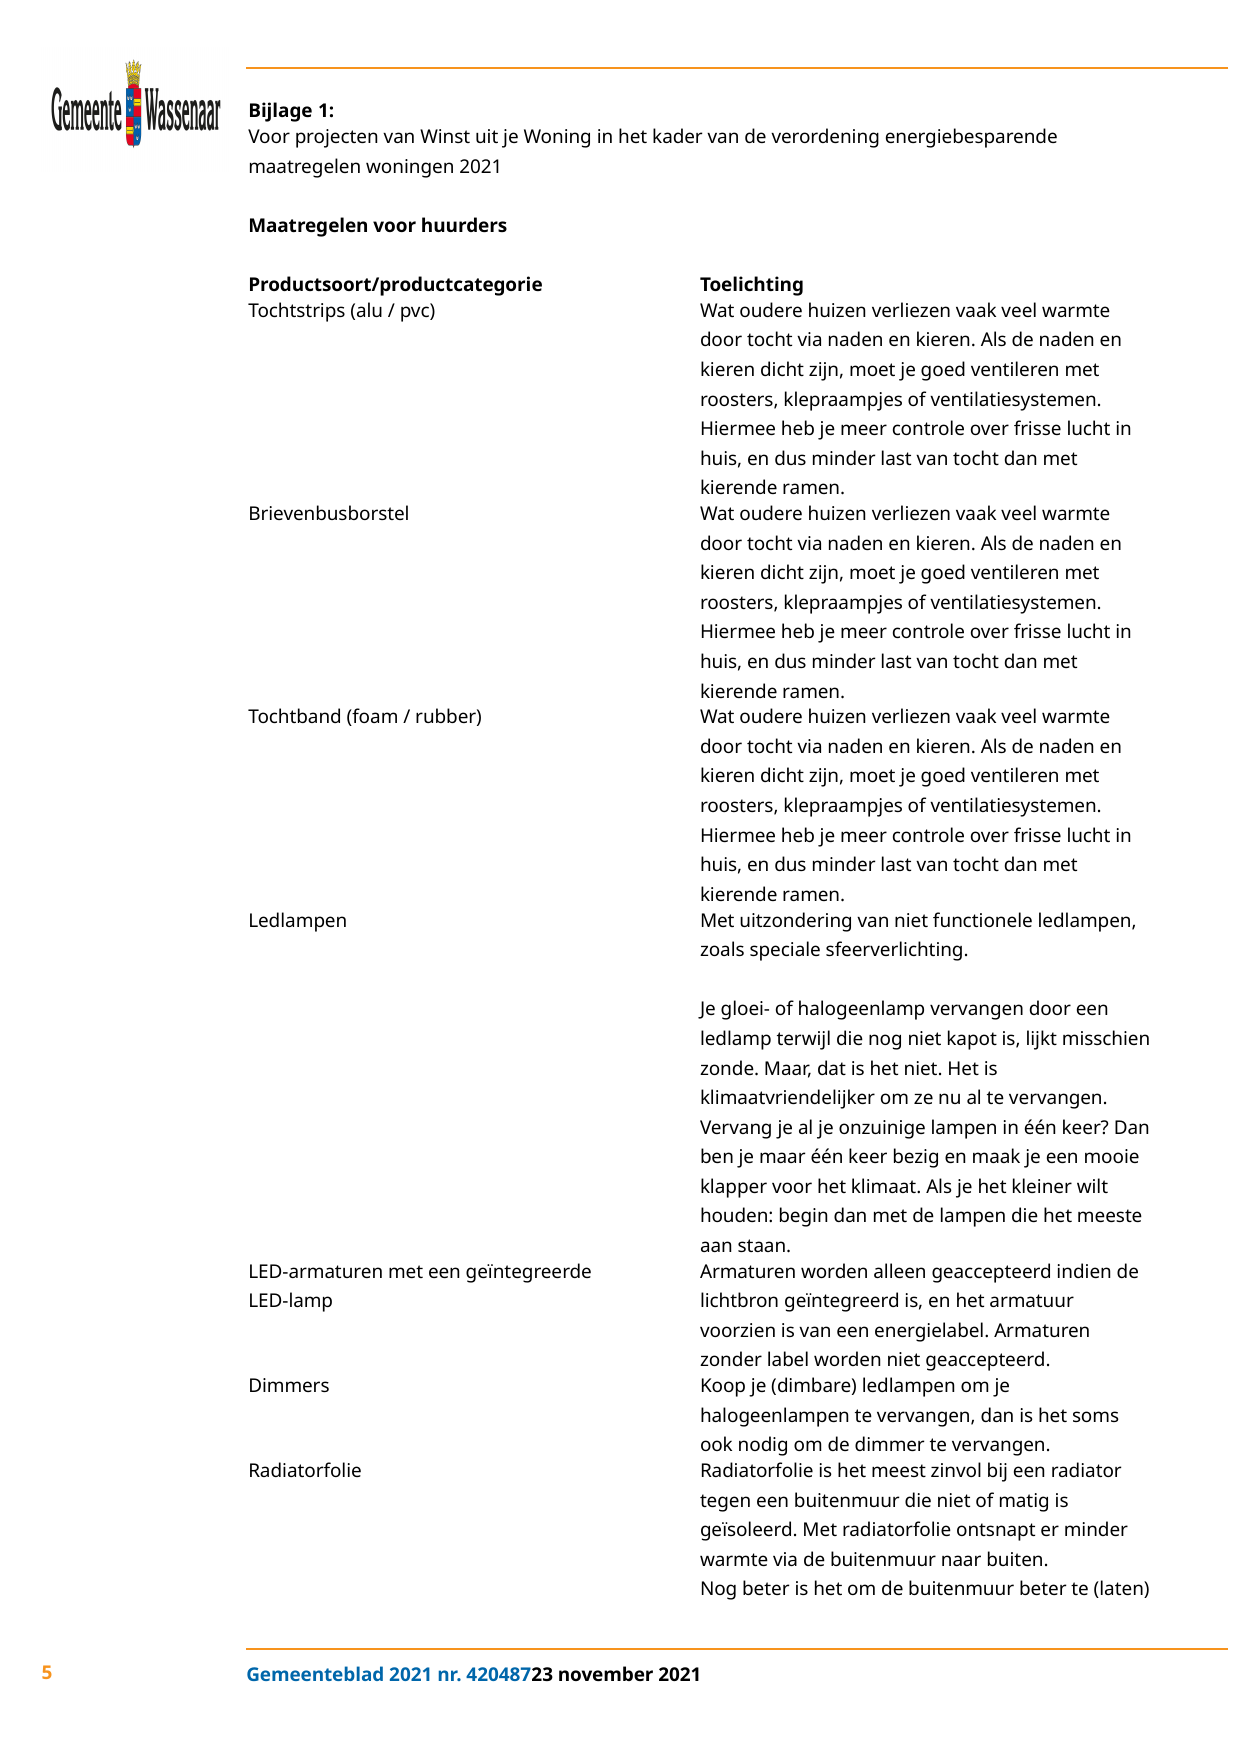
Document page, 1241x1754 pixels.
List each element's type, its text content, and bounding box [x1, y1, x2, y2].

text Bijlage 1: [248, 95, 1152, 123]
picture [41, 47, 231, 172]
text Maatregelen voor huurders [248, 212, 1152, 238]
table_cell Wat oudere huizen verliezen vaak veel warmte door tocht via naden en kieren. Als de naden en kieren dicht zijn, moet je goed ventileren met roosters, klepraampjes of ventilatiesystemen. Hiermee heb je meer controle over frisse lucht in huis, en dus minder last van tocht dan met kierende ramen. [700, 297, 1152, 500]
table_header Toelichting [700, 271, 1152, 297]
table_cell Radiatorfolie [248, 1457, 700, 1601]
table_cell Wat oudere huizen verliezen vaak veel warmte door tocht via naden en kieren. Als de naden en kieren dicht zijn, moet je goed ventileren met roosters, klepraampjes of ventilatiesystemen. Hiermee heb je meer controle over frisse lucht in huis, en dus minder last van tocht dan met kierende ramen. [700, 704, 1152, 907]
table_header Productsoort/productcategorie [248, 271, 700, 297]
text Voor projecten van Winst uit je Woning in het kader van de verordening energiebesparende maatregelen woningen 2021 [248, 123, 1152, 179]
table_cell Dimmers [248, 1373, 700, 1457]
table_cell Brievenbusborstel [248, 500, 700, 703]
table_cell Tochtband (foam / rubber) [248, 704, 700, 907]
table_cell Met uitzondering van niet functionele ledlampen, zoals speciale sfeerverlichting. Je gloei- of halogeenlamp vervangen door een ledlamp terwijl die nog niet kapot is, lijkt misschien zonde. Maar, dat is het niet. Het is klimaatvriendelijker om ze nu al te vervangen. Vervang je al je onzuinige lampen in één keer? Dan ben je maar één keer bezig en maak je een mooie klapper voor het klimaat. Als je het kleiner wilt houden: begin dan met de lampen die het meeste aan staan. [700, 907, 1152, 1258]
table_cell Tochtstrips (alu / pvc) [248, 297, 700, 500]
table_cell Koop je (dimbare) ledlampen om je halogeenlampen te vervangen, dan is het soms ook nodig om de dimmer te vervangen. [700, 1373, 1152, 1457]
table_cell Ledlampen [248, 907, 700, 1258]
table_cell LED-armaturen met een geïntegreerde LED-lamp [248, 1258, 700, 1372]
table_cell Wat oudere huizen verliezen vaak veel warmte door tocht via naden en kieren. Als de naden en kieren dicht zijn, moet je goed ventileren met roosters, klepraampjes of ventilatiesystemen. Hiermee heb je meer controle over frisse lucht in huis, en dus minder last van tocht dan met kierende ramen. [700, 500, 1152, 703]
table_cell Armaturen worden alleen geaccepteerd indien de lichtbron geïntegreerd is, en het armatuur voorzien is van een energielabel. Armaturen zonder label worden niet geaccepteerd. [700, 1258, 1152, 1372]
table_cell Radiatorfolie is het meest zinvol bij een radiator tegen een buitenmuur die niet of matig is geïsoleerd. Met radiatorfolie ontsnapt er minder warmte via de buitenmuur naar buiten. Nog beter is het om de buitenmuur beter te (laten) [700, 1457, 1152, 1601]
